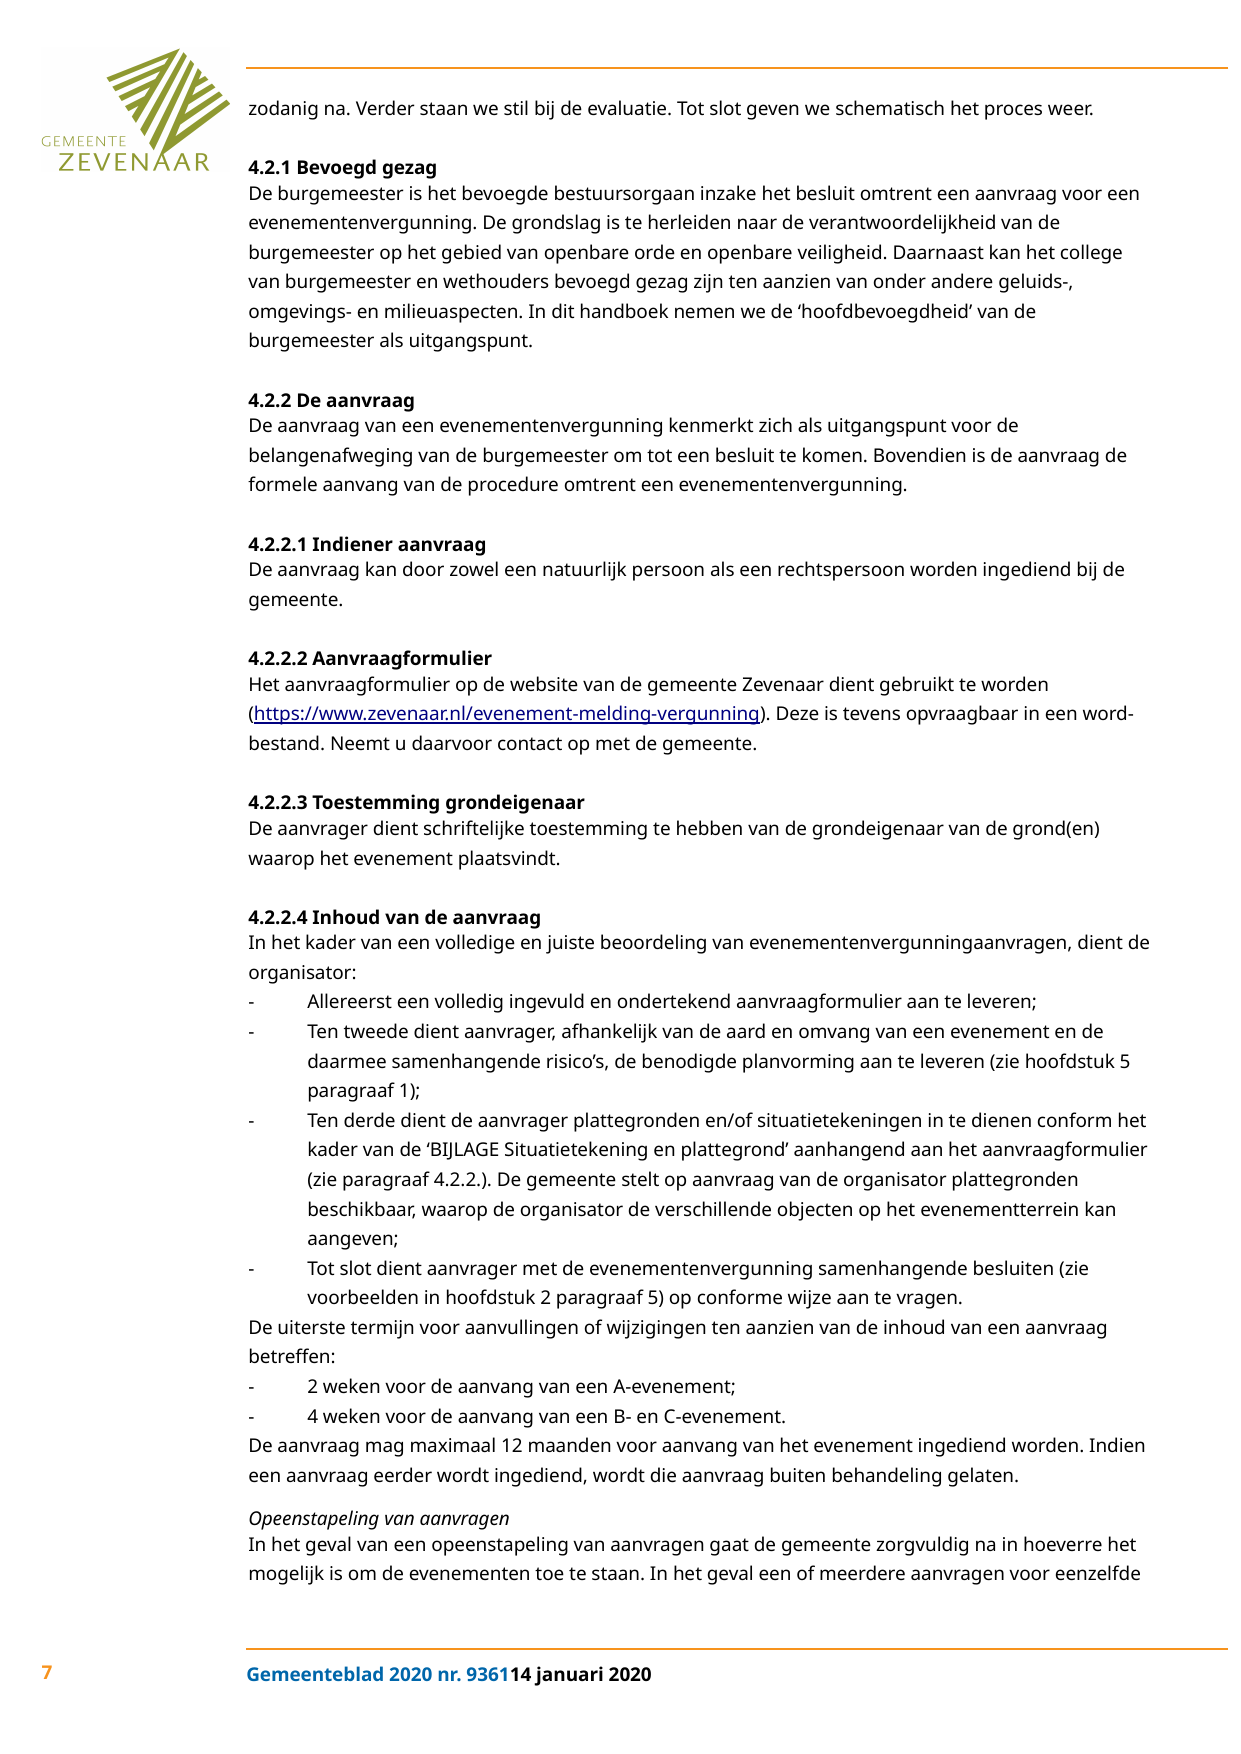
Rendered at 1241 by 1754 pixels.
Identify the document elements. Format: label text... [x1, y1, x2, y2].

text zodanig na. Verder staan we stil bij de evaluatie. Tot slot geven we schematisch het proces weer. [248, 95, 1152, 121]
text In het kader van een volledige en juiste beoordeling van evenementenvergunningaanvragen, dient de organisator: [248, 929, 1152, 985]
text Het aanvraagformulier op de website van de gemeente Zevenaar dient gebruikt te worden (https://www.zevenaar.nl/evenement-melding-vergunning). Deze is tevens opvraagbaar in een word-bestand. Neemt u daarvoor contact op met de gemeente. [248, 671, 1152, 756]
picture [41, 47, 231, 172]
text In het geval van een opeenstapeling van aanvragen gaat de gemeente zorgvuldig na in hoeverre het mogelijk is om de evenementen toe te staan. In het geval een of meerdere aanvragen voor eenzelfde [248, 1531, 1152, 1586]
text Opeenstapeling van aanvragen [248, 1505, 1152, 1531]
list 2 weken voor de aanvang van een A-evenement; [248, 1373, 1152, 1399]
text De aanvraag kan door zowel een natuurlijk persoon als een rechtspersoon worden ingediend bij de gemeente. [248, 557, 1152, 612]
list Tot slot dient aanvrager met de evenementenvergunning samenhangende besluiten (zie voorbeelden in hoofdstuk 2 paragraaf 5) op conforme wijze aan te vragen. [248, 1255, 1152, 1310]
text De burgemeester is het bevoegde bestuursorgaan inzake het besluit omtrent een aanvraag voor een evenementenvergunning. De grondslag is te herleiden naar de verantwoordelijkheid van de burgemeester op het gebied van openbare orde en openbare veiligheid. Daarnaast kan het college van burgemeester en wethouders bevoegd gezag zijn ten aanzien van onder andere geluids-, omgevings- en milieuaspecten. In dit handboek nemen we de ‘hoofdbevoegdheid’ van de burgemeester als uitgangspunt. [248, 180, 1152, 353]
text 4.2.2.3 Toestemming grondeigenaar [248, 789, 1152, 815]
text 4.2.2 De aanvraag [248, 387, 1152, 412]
list Ten tweede dient aanvrager, afhankelijk van de aard en omvang van een evenement en de daarmee samenhangende risico’s, de benodigde planvorming aan te leveren (zie hoofdstuk 5 paragraaf 1); [248, 1018, 1152, 1103]
text De aanvraag van een evenementenvergunning kenmerkt zich als uitgangspunt voor de belangenafweging van de burgemeester om tot een besluit te komen. Bovendien is de aanvraag de formele aanvang van de procedure omtrent een evenementenvergunning. [248, 412, 1152, 497]
text 4.2.2.2 Aanvraagformulier [248, 645, 1152, 671]
text 4.2.2.1 Indiener aanvraag [248, 531, 1152, 557]
text De uiterste termijn voor aanvullingen of wijzigingen ten aanzien van de inhoud van een aanvraag betreffen: [248, 1314, 1152, 1369]
list Ten derde dient de aanvrager plattegronden en/of situatietekeningen in te dienen conform het kader van de ‘BIJLAGE Situatietekening en plattegrond’ aanhangend aan het aanvraagformulier (zie paragraaf 4.2.2.). De gemeente stelt op aanvraag van de organisator plattegronden beschikbaar, waarop de organisator de verschillende objecten op het evenementterrein kan aangeven; [248, 1107, 1152, 1251]
text De aanvrager dient schriftelijke toestemming te hebben van de grondeigenaar van de grond(en) waarop het evenement plaatsvindt. [248, 815, 1152, 870]
text De aanvraag mag maximaal 12 maanden voor aanvang van het evenement ingediend worden. Indien een aanvraag eerder wordt ingediend, wordt die aanvraag buiten behandeling gelaten. [248, 1432, 1152, 1488]
list 4 weken voor de aanvang van een B- en C-evenement. [248, 1403, 1152, 1429]
text 4.2.1 Bevoegd gezag [248, 154, 1152, 180]
list Allereerst een volledig ingevuld en ondertekend aanvraagformulier aan te leveren; [248, 989, 1152, 1014]
text 4.2.2.4 Inhoud van de aanvraag [248, 904, 1152, 929]
